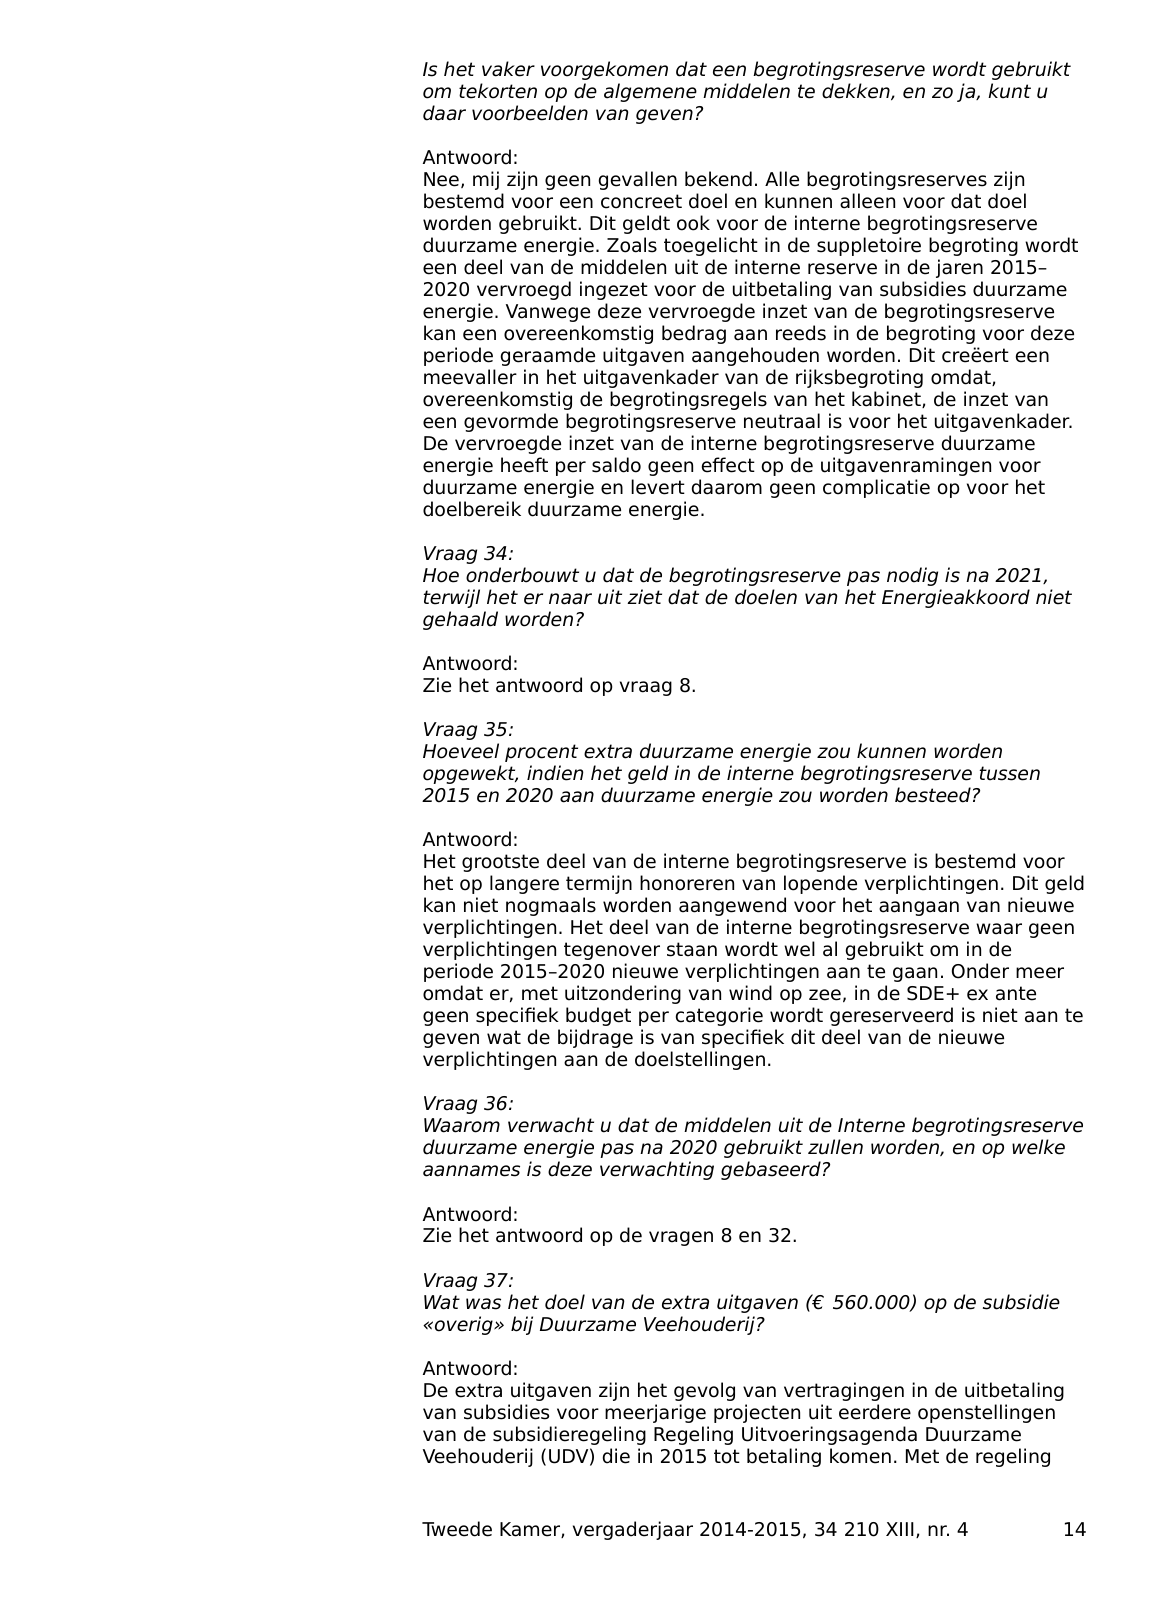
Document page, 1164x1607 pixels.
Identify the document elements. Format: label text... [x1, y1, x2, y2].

text Antwoord: [422, 1358, 1087, 1380]
text Is het vaker voorgekomen dat een begrotingsreserve wordt gebruikt om tekorten op de algemene middelen te dekken, en zo ja, kunt u daar voorbeelden van geven? [422, 59, 1087, 125]
text De extra uitgaven zijn het gevolg van vertragingen in de uitbetaling van subsidies voor meerjarige projecten uit eerdere openstellingen van de subsidieregeling Regeling Uitvoeringsagenda Duurzame Veehouderij (UDV) die in 2015 tot betaling komen. Met de regeling [422, 1380, 1087, 1468]
text Antwoord: [422, 653, 1087, 675]
text Antwoord: [422, 1203, 1087, 1225]
text Vraag 35: [422, 719, 1087, 741]
text Nee, mij zijn geen gevallen bekend. Alle begrotingsreserves zijn bestemd voor een concreet doel en kunnen alleen voor dat doel worden gebruikt. Dit geldt ook voor de interne begrotingsreserve duurzame energie. Zoals toegelicht in de suppletoire begroting wordt een deel van de middelen uit de interne reserve in de jaren 2015–2020 vervroegd ingezet voor de uitbetaling van subsidies duurzame energie. Vanwege deze vervroegde inzet van de begrotingsreserve kan een overeenkomstig bedrag aan reeds in de begroting voor deze periode geraamde uitgaven aangehouden worden. Dit creëert een meevaller in het uitgavenkader van de rijksbegroting omdat, overeenkomstig de begrotingsregels van het kabinet, de inzet van een gevormde begrotingsreserve neutraal is voor het uitgavenkader. [422, 169, 1087, 433]
text Vraag 34: [422, 543, 1087, 565]
text Antwoord: [422, 829, 1087, 851]
text Het grootste deel van de interne begrotingsreserve is bestemd voor het op langere termijn honoreren van lopende verplichtingen. Dit geld kan niet nogmaals worden aangewend voor het aangaan van nieuwe verplichtingen. Het deel van de interne begrotingsreserve waar geen verplichtingen tegenover staan wordt wel al gebruikt om in de periode 2015–2020 nieuwe verplichtingen aan te gaan. Onder meer omdat er, met uitzondering van wind op zee, in de SDE+ ex ante geen specifiek budget per categorie wordt gereserveerd is niet aan te geven wat de bijdrage is van specifiek dit deel van de nieuwe verplichtingen aan de doelstellingen. [422, 851, 1087, 1071]
text Wat was het doel van de extra uitgaven (€ 560.000) op de subsidie «overig» bij Duurzame Veehouderij? [422, 1292, 1087, 1336]
text Zie het antwoord op de vragen 8 en 32. [422, 1225, 1087, 1247]
text Waarom verwacht u dat de middelen uit de Interne begrotingsreserve duurzame energie pas na 2020 gebruikt zullen worden, en op welke aannames is deze verwachting gebaseerd? [422, 1115, 1087, 1181]
text Hoe onderbouwt u dat de begrotingsreserve pas nodig is na 2021, terwijl het er naar uit ziet dat de doelen van het Energieakkoord niet gehaald worden? [422, 565, 1087, 631]
text De vervroegde inzet van de interne begrotingsreserve duurzame energie heeft per saldo geen effect op de uitgavenramingen voor duurzame energie en levert daarom geen complicatie op voor het doelbereik duurzame energie. [422, 433, 1087, 521]
text Vraag 36: [422, 1093, 1087, 1115]
text Antwoord: [422, 147, 1087, 169]
text Vraag 37: [422, 1269, 1087, 1292]
text Zie het antwoord op vraag 8. [422, 675, 1087, 697]
text Hoeveel procent extra duurzame energie zou kunnen worden opgewekt, indien het geld in de interne begrotingsreserve tussen 2015 en 2020 aan duurzame energie zou worden besteed? [422, 741, 1087, 807]
